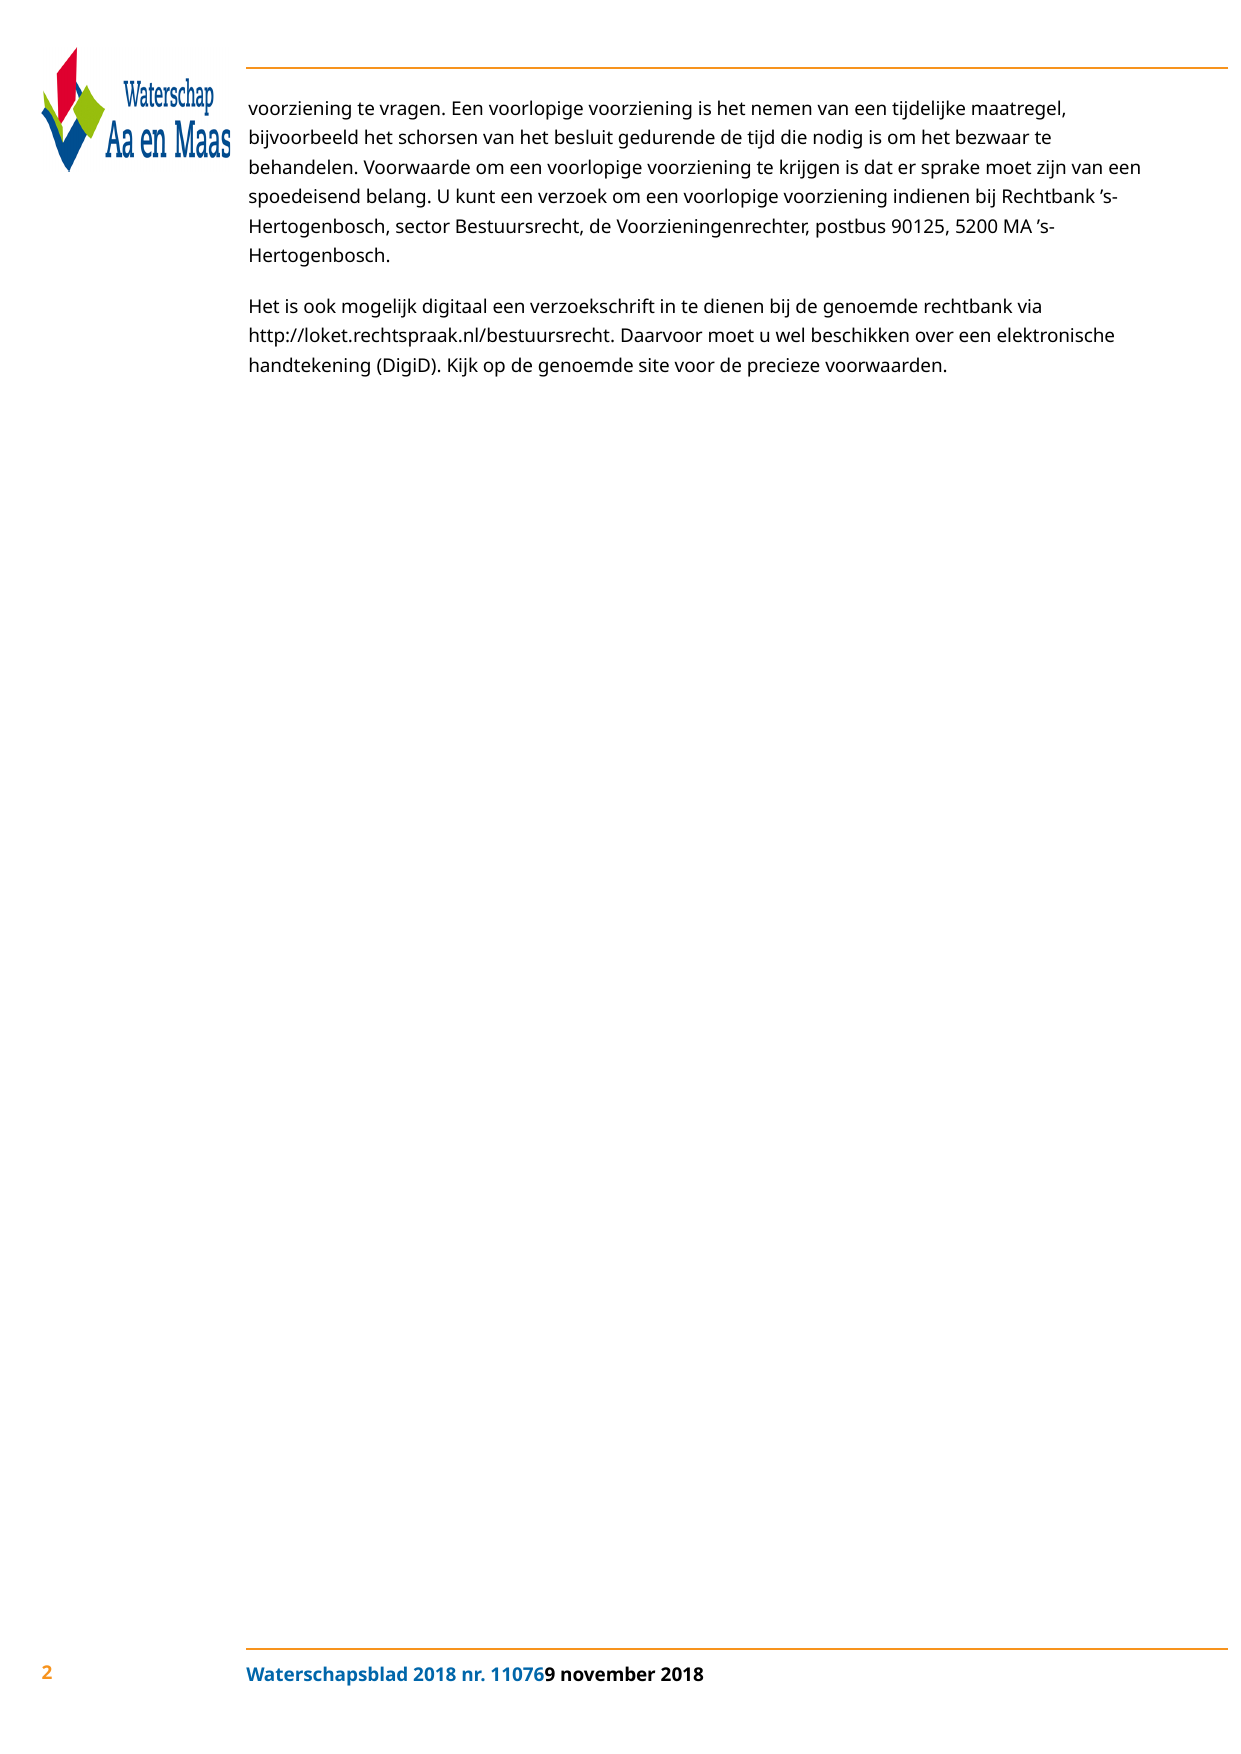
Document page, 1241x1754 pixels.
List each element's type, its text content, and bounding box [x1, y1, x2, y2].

text Het is ook mogelijk digitaal een verzoekschrift in te dienen bij de genoemde rechtbank via http://loket.rechtspraak.nl/bestuursrecht. Daarvoor moet u wel beschikken over een elektronische handtekening (DigiD). Kijk op de genoemde site voor de precieze voorwaarden. [248, 293, 1152, 378]
text voorziening te vragen. Een voorlopige voorziening is het nemen van een tijdelijke maatregel, bijvoorbeeld het schorsen van het besluit gedurende de tijd die nodig is om het bezwaar te behandelen. Voorwaarde om een voorlopige voorziening te krijgen is dat er sprake moet zijn van een spoedeisend belang. U kunt een verzoek om een voorlopige voorziening indienen bij Rechtbank ’s-Hertogenbosch, sector Bestuursrecht, de Voorzieningenrechter, postbus 90125, 5200 MA ’s-Hertogenbosch. [248, 95, 1152, 268]
picture [41, 47, 231, 172]
